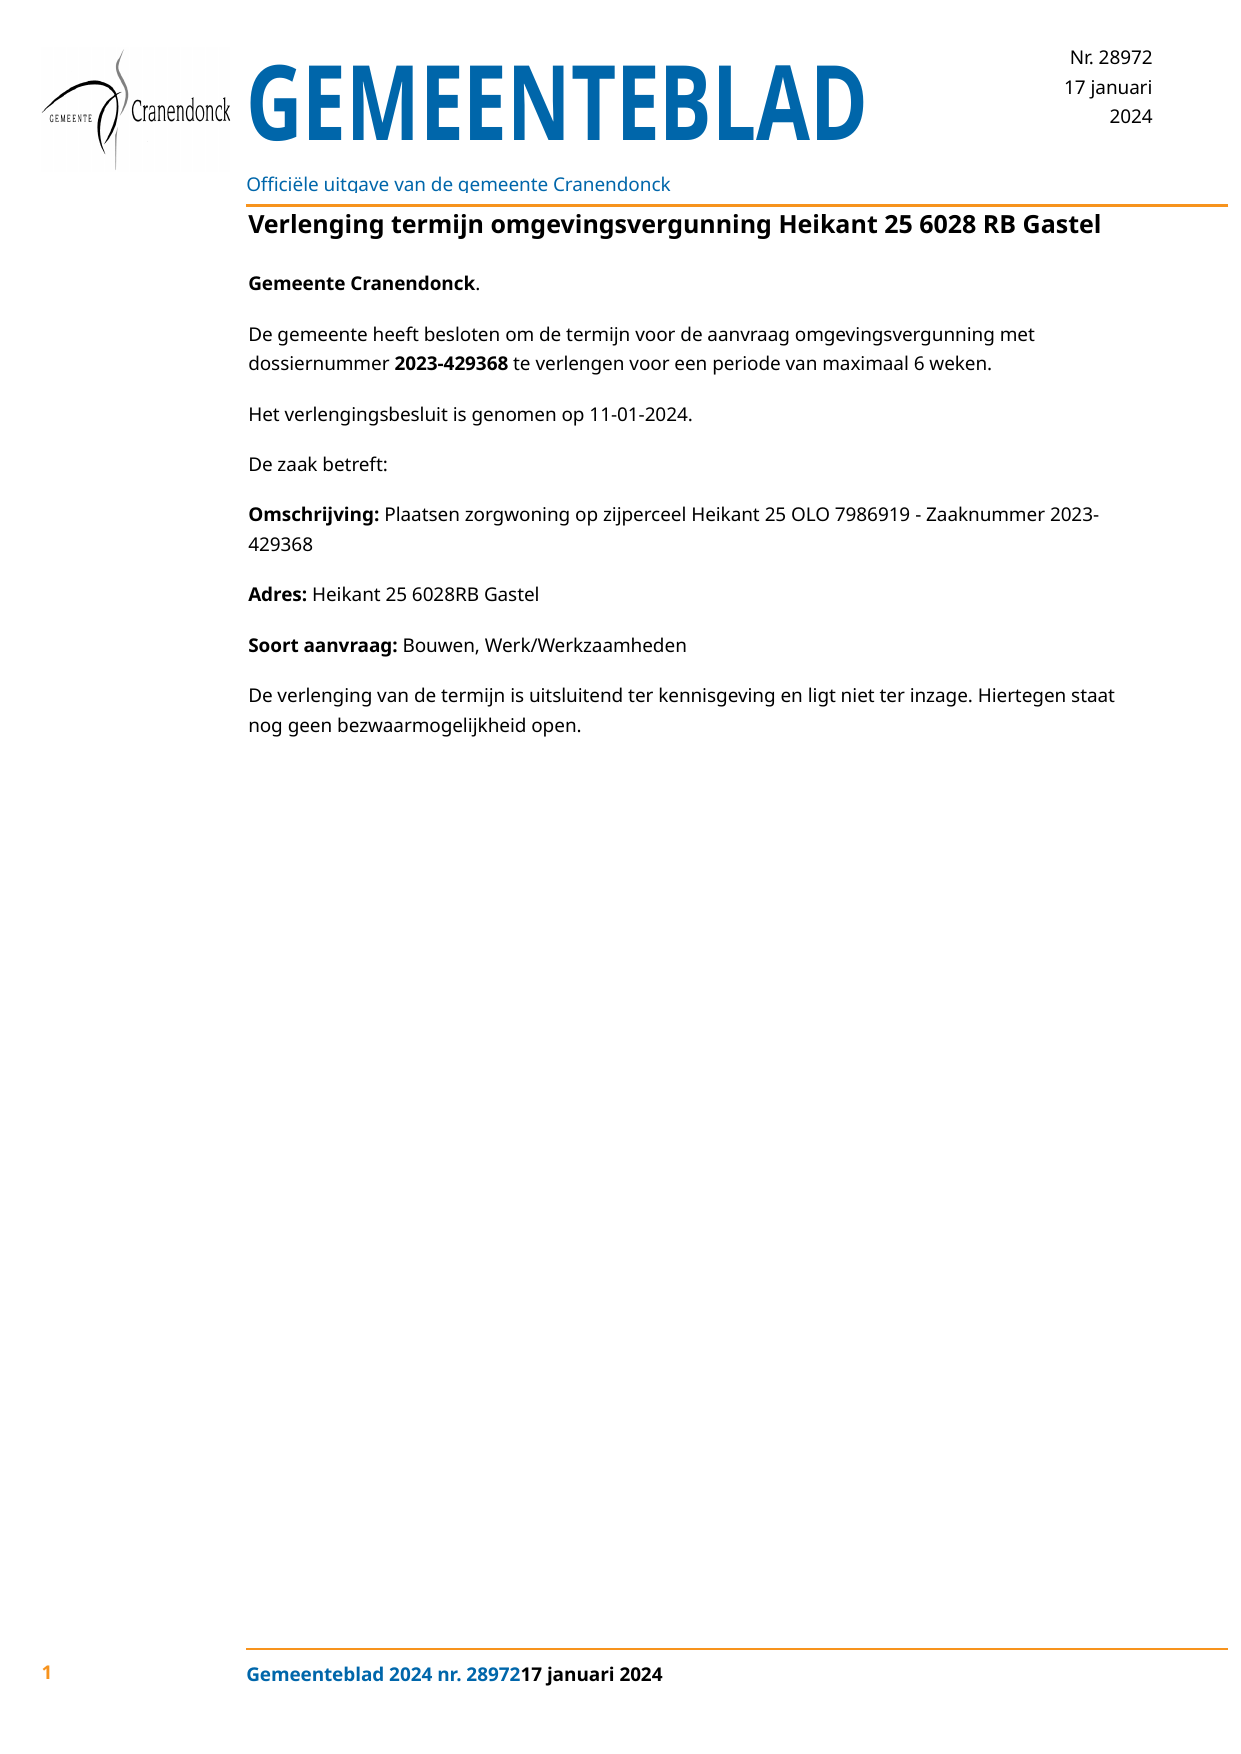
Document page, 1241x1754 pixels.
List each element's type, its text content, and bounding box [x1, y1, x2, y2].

text De gemeente heeft besloten om de termijn voor de aanvraag omgevingsvergunning met dossiernummer 2023-429368 te verlengen voor een periode van maximaal 6 weken. [248, 321, 1152, 376]
text Het verlengingsbesluit is genomen op 11-01-2024. [248, 401, 1152, 426]
text De verlenging van de termijn is uitsluitend ter kennisgeving en ligt niet ter inzage. Hiertegen staat nog geen bezwaarmogelijkheid open. [248, 682, 1152, 738]
text Adres: Heikant 25 6028RB Gastel [248, 582, 1152, 607]
text Verlenging termijn omgevingsvergunning Heikant 25 6028 RB Gastel [248, 207, 1152, 241]
text Gemeente Cranendonck. [248, 270, 1152, 296]
picture [41, 47, 231, 172]
text Soort aanvraag: Bouwen, Werk/Werkzaamheden [248, 632, 1152, 658]
text Omschrijving: Plaatsen zorgwoning op zijperceel Heikant 25 OLO 7986919 - Zaaknummer 2023-429368 [248, 502, 1152, 557]
text De zaak betreft: [248, 451, 1152, 477]
